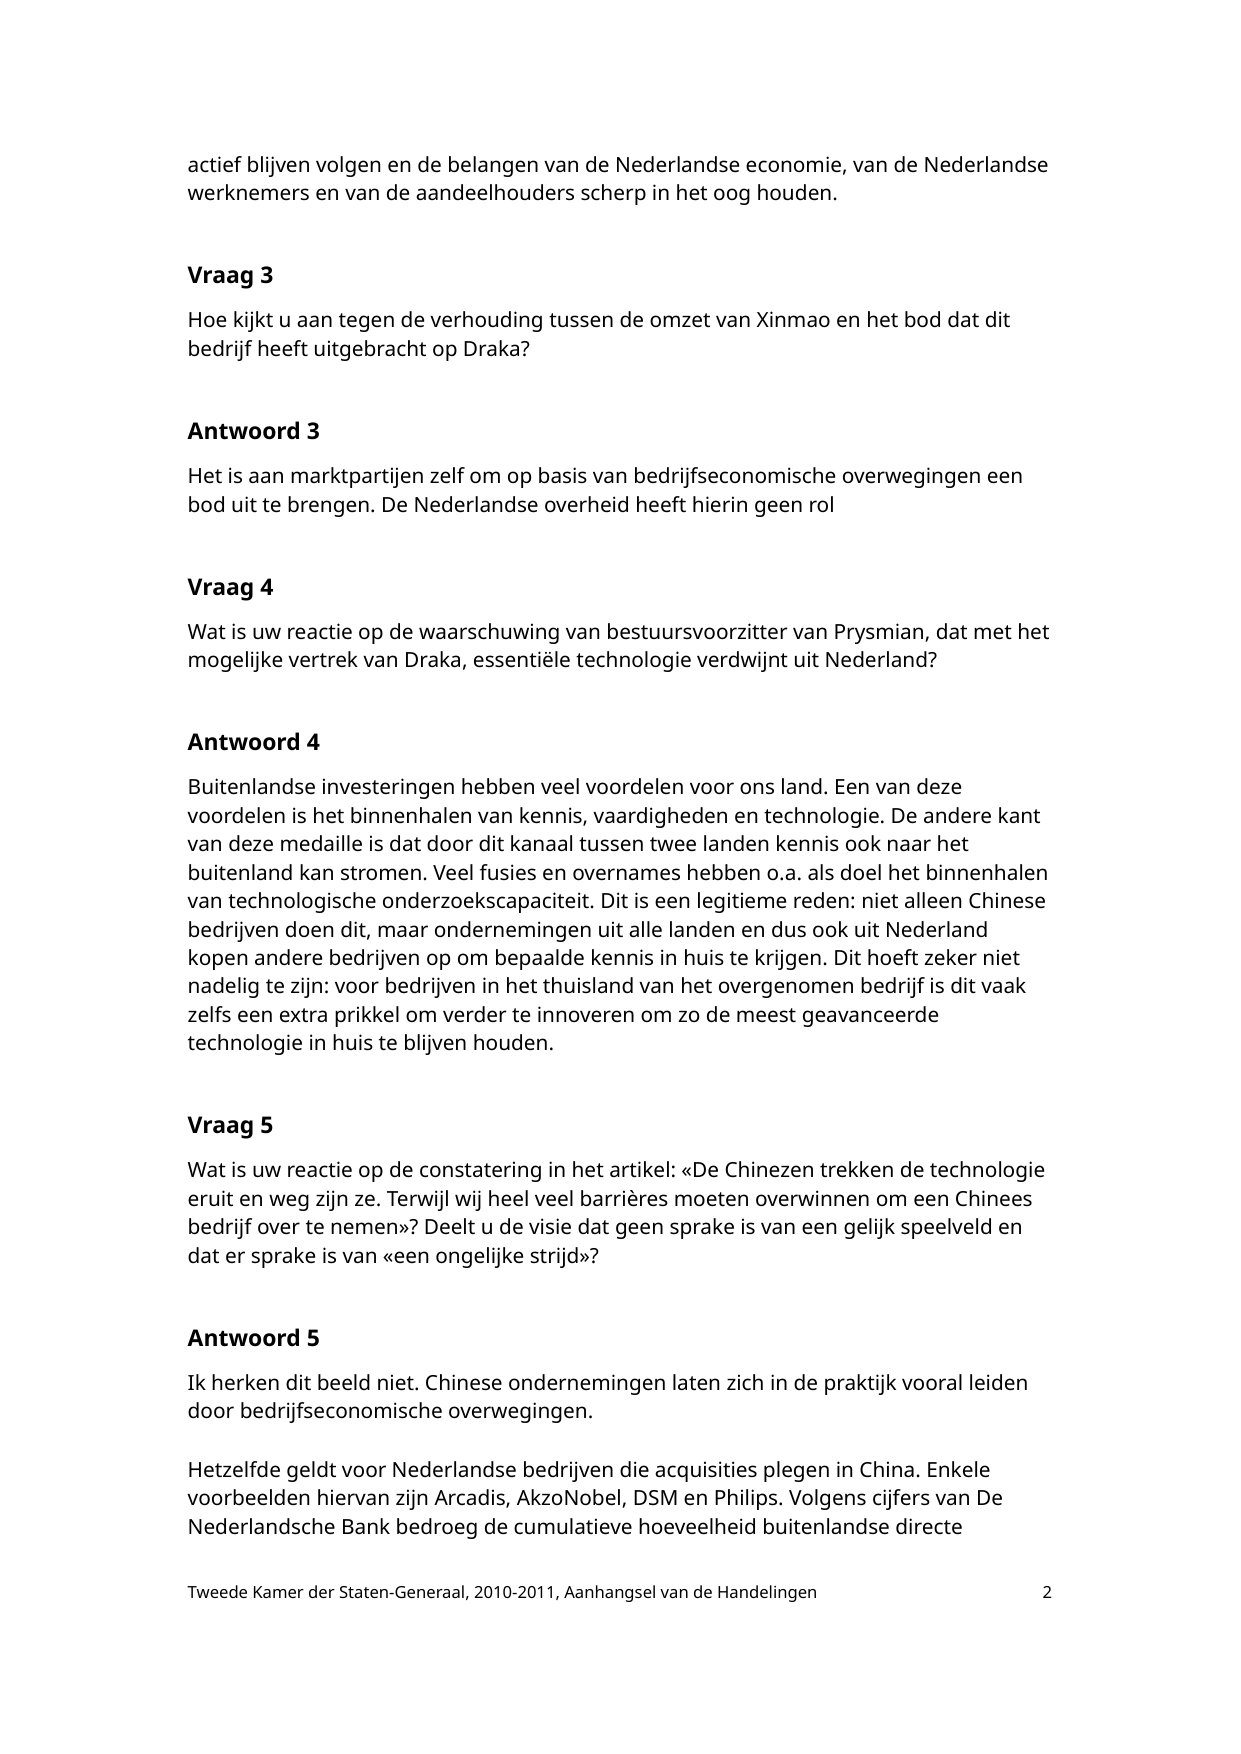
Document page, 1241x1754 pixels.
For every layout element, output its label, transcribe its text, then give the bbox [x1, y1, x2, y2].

subtitle Vraag 4 [187, 571, 1053, 602]
subtitle Antwoord 3 [187, 415, 1053, 446]
text Hetzelfde geldt voor Nederlandse bedrijven die acquisities plegen in China. Enkele voorbeelden hiervan zijn Arcadis, AkzoNobel, DSM en Philips. Volgens cijfers van De Nederlandsche Bank bedroeg de cumulatieve hoeveelheid buitenlandse directe [187, 1455, 1053, 1540]
subtitle Antwoord 5 [187, 1322, 1053, 1353]
subtitle Vraag 5 [187, 1109, 1053, 1141]
subtitle Antwoord 4 [187, 726, 1053, 757]
text Ik herken dit beeld niet. Chinese ondernemingen laten zich in de praktijk vooral leiden door bedrijfseconomische overwegingen. [187, 1368, 1053, 1425]
text Wat is uw reactie op de waarschuwing van bestuursvoorzitter van Prysmian, dat met het mogelijke vertrek van Draka, essentiële technologie verdwijnt uit Nederland? [187, 617, 1053, 674]
subtitle Vraag 3 [187, 259, 1053, 291]
text Het is aan marktpartijen zelf om op basis van bedrijfseconomische overwegingen een bod uit te brengen. De Nederlandse overheid heeft hierin geen rol [187, 461, 1053, 518]
text Buitenlandse investeringen hebben veel voordelen voor ons land. Een van deze voordelen is het binnenhalen van kennis, vaardigheden en technologie. De andere kant van deze medaille is dat door dit kanaal tussen twee landen kennis ook naar het buitenland kan stromen. Veel fusies en overnames hebben o.a. als doel het binnenhalen van technologische onderzoekscapaciteit. Dit is een legitieme reden: niet alleen Chinese bedrijven doen dit, maar ondernemingen uit alle landen en dus ook uit Nederland kopen andere bedrijven op om bepaalde kennis in huis te krijgen. Dit hoeft zeker niet nadelig te zijn: voor bedrijven in het thuisland van het overgenomen bedrijf is dit vaak zelfs een extra prikkel om verder te innoveren om zo de meest geavanceerde technologie in huis te blijven houden. [187, 772, 1053, 1057]
text actief blijven volgen en de belangen van de Nederlandse economie, van de Nederlandse werknemers en van de aandeelhouders scherp in het oog houden. [187, 150, 1053, 207]
text Hoe kijkt u aan tegen de verhouding tussen de omzet van Xinmao en het bod dat dit bedrijf heeft uitgebracht op Draka? [187, 306, 1053, 362]
text Wat is uw reactie op de constatering in het artikel: «De Chinezen trekken de technologie eruit en weg zijn ze. Terwijl wij heel veel barrières moeten overwinnen om een Chinees bedrijf over te nemen»? Deelt u de visie dat geen sprake is van een gelijk speelveld en dat er sprake is van «een ongelijke strijd»? [187, 1156, 1053, 1269]
